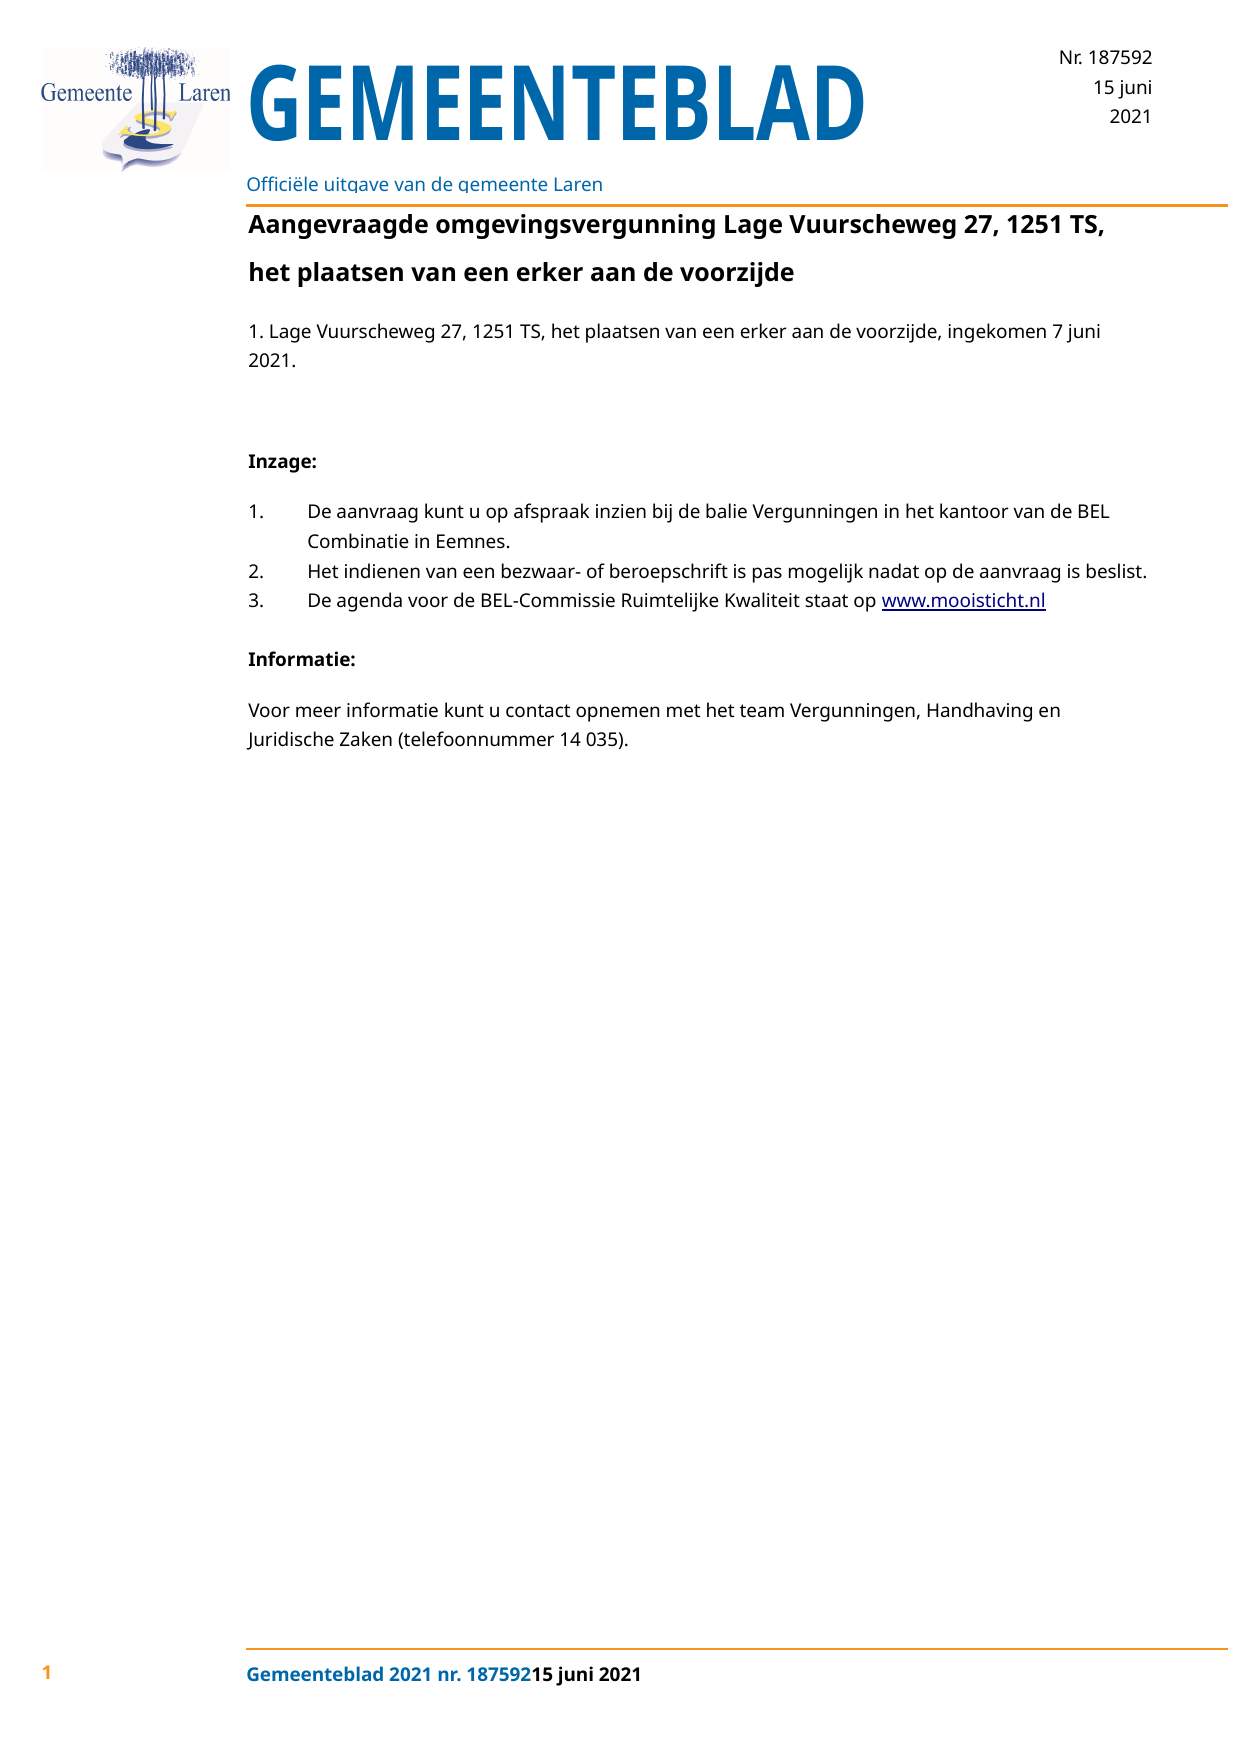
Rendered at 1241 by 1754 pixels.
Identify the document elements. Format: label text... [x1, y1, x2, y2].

picture [41, 47, 231, 172]
text Inzage: [248, 448, 1152, 474]
list Het indienen van een bezwaar- of beroepschrift is pas mogelijk nadat op de aanvraag is beslist. [248, 558, 1152, 584]
text Aangevraagde omgevingsvergunning Lage Vuurscheweg 27, 1251 TS, het plaatsen van een erker aan de voorzijde [248, 207, 1152, 288]
text Informatie: [248, 647, 1152, 672]
text Voor meer informatie kunt u contact opnemen met het team Vergunningen, Handhaving en Juridische Zaken (telefoonnummer 14 035). [248, 697, 1152, 752]
list De aanvraag kunt u op afspraak inzien bij de balie Vergunningen in het kantoor van de BEL Combinatie in Eemnes. [248, 499, 1152, 554]
text 1. Lage Vuurscheweg 27, 1251 TS, het plaatsen van een erker aan de voorzijde, ingekomen 7 juni 2021. [248, 318, 1152, 373]
list De agenda voor de BEL-Commissie Ruimtelijke Kwaliteit staat op www.mooisticht.nl [248, 587, 1152, 613]
